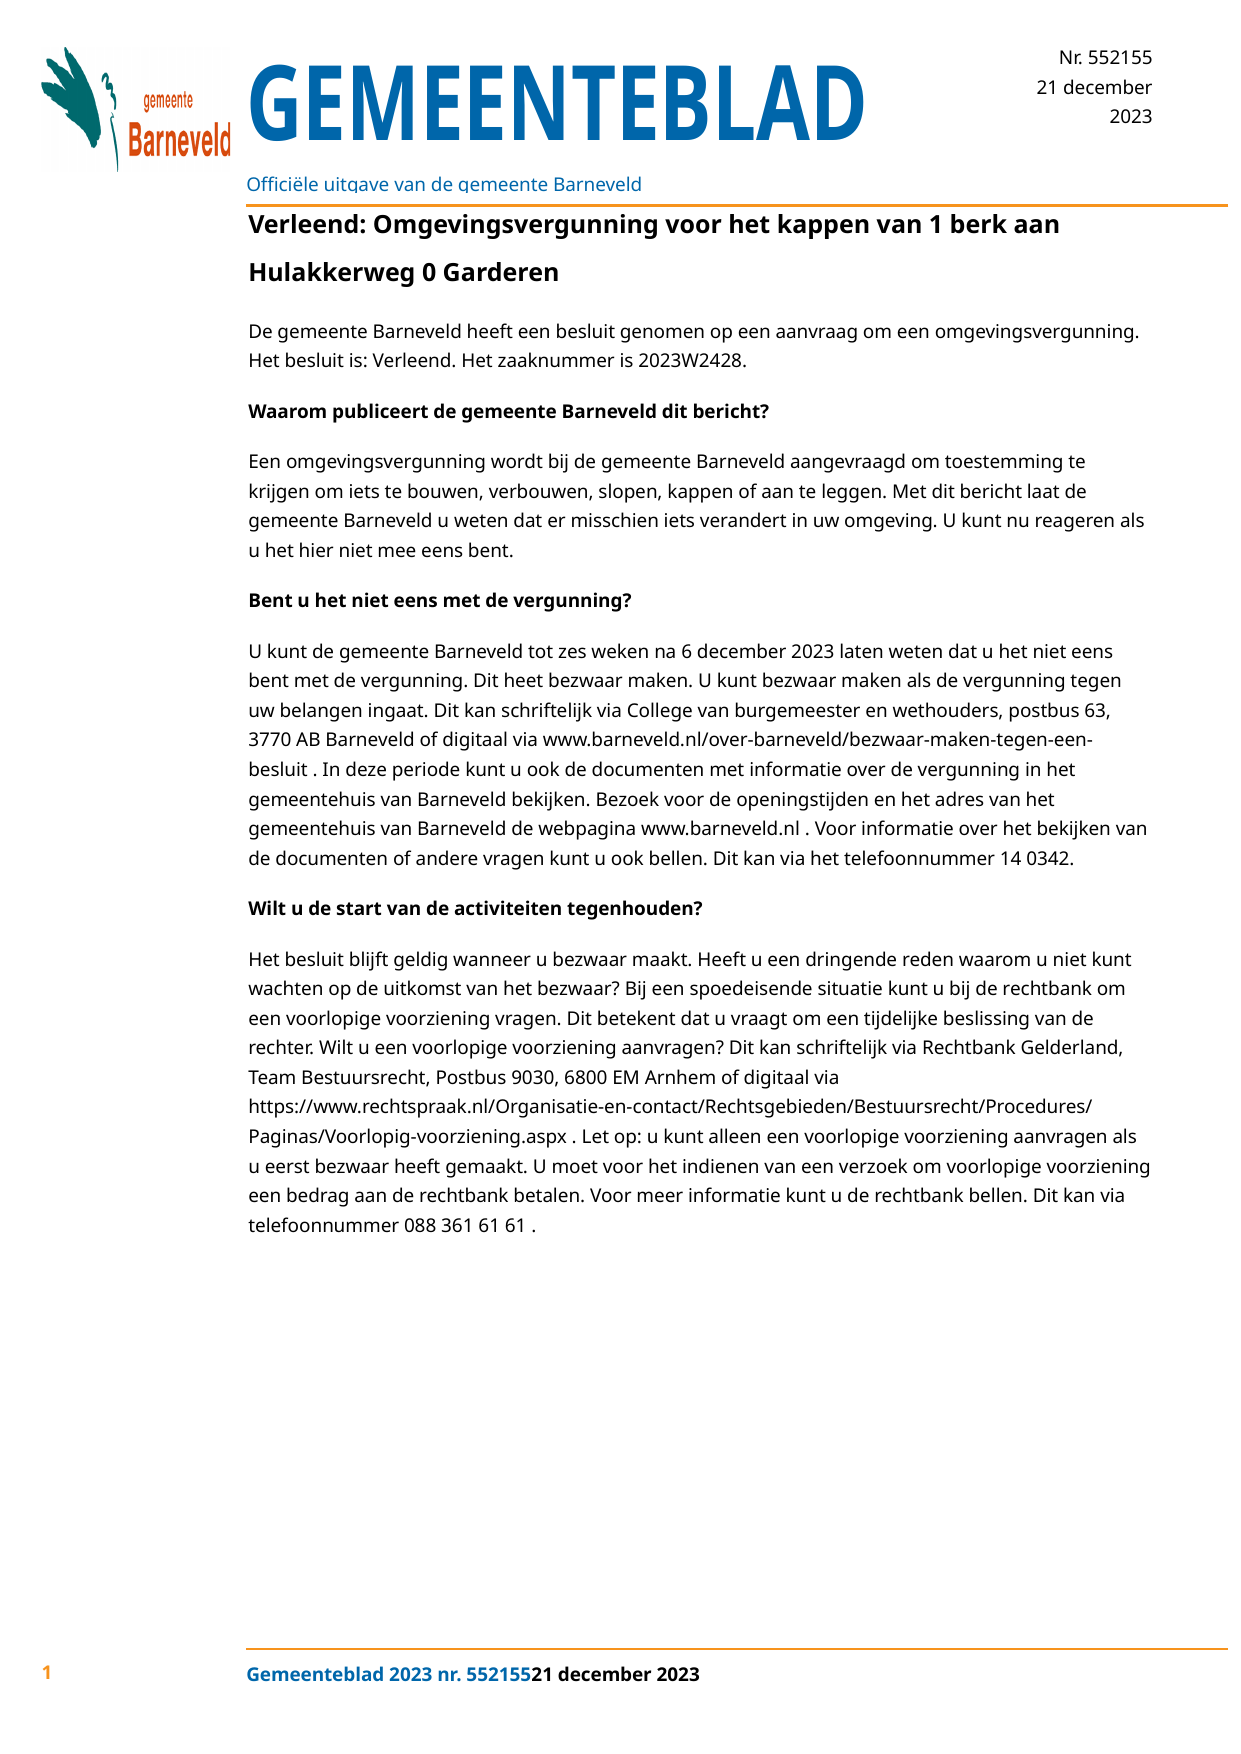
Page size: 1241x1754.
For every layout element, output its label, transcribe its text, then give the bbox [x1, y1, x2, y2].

text Wilt u de start van de activiteiten tegenhouden? [248, 895, 1152, 921]
text Een omgevingsvergunning wordt bij de gemeente Barneveld aangevraagd om toestemming te krijgen om iets te bouwen, verbouwen, slopen, kappen of aan te leggen. Met dit bericht laat de gemeente Barneveld u weten dat er misschien iets verandert in uw omgeving. U kunt nu reageren als u het hier niet mee eens bent. [248, 448, 1152, 563]
text Bent u het niet eens met de vergunning? [248, 587, 1152, 613]
text Het besluit blijft geldig wanneer u bezwaar maakt. Heeft u een dringende reden waarom u niet kunt wachten op de uitkomst van het bezwaar? Bij een spoedeisende situatie kunt u bij de rechtbank om een voorlopige voorziening vragen. Dit betekent dat u vraagt om een tijdelijke beslissing van de rechter. Wilt u een voorlopige voorziening aanvragen? Dit kan schriftelijk via Rechtbank Gelderland, Team Bestuursrecht, Postbus 9030, 6800 EM Arnhem of digitaal via https://www.rechtspraak.nl/Organisatie-en-contact/Rechtsgebieden/Bestuursrecht/Procedures/Paginas/Voorlopig-voorziening.aspx . Let op: u kunt alleen een voorlopige voorziening aanvragen als u eerst bezwaar heeft gemaakt. U moet voor het indienen van een verzoek om voorlopige voorziening een bedrag aan de rechtbank betalen. Voor meer informatie kunt u de rechtbank bellen. Dit kan via telefoonnummer 088 361 61 61 . [248, 946, 1152, 1238]
text De gemeente Barneveld heeft een besluit genomen op een aanvraag om een omgevingsvergunning. Het besluit is: Verleend. Het zaaknummer is 2023W2428. [248, 318, 1152, 373]
picture [41, 47, 231, 172]
text Verleend: Omgevingsvergunning voor het kappen van 1 berk aan Hulakkerweg 0 Garderen [248, 207, 1152, 288]
text Waarom publiceert de gemeente Barneveld dit bericht? [248, 398, 1152, 424]
text U kunt de gemeente Barneveld tot zes weken na 6 december 2023 laten weten dat u het niet eens bent met de vergunning. Dit heet bezwaar maken. U kunt bezwaar maken als de vergunning tegen uw belangen ingaat. Dit kan schriftelijk via College van burgemeester en wethouders, postbus 63, 3770 AB Barneveld of digitaal via www.barneveld.nl/over-barneveld/bezwaar-maken-tegen-een-besluit . In deze periode kunt u ook de documenten met informatie over de vergunning in het gemeentehuis van Barneveld bekijken. Bezoek voor de openingstijden en het adres van het gemeentehuis van Barneveld de webpagina www.barneveld.nl . Voor informatie over het bekijken van de documenten of andere vragen kunt u ook bellen. Dit kan via het telefoonnummer 14 0342. [248, 638, 1152, 871]
